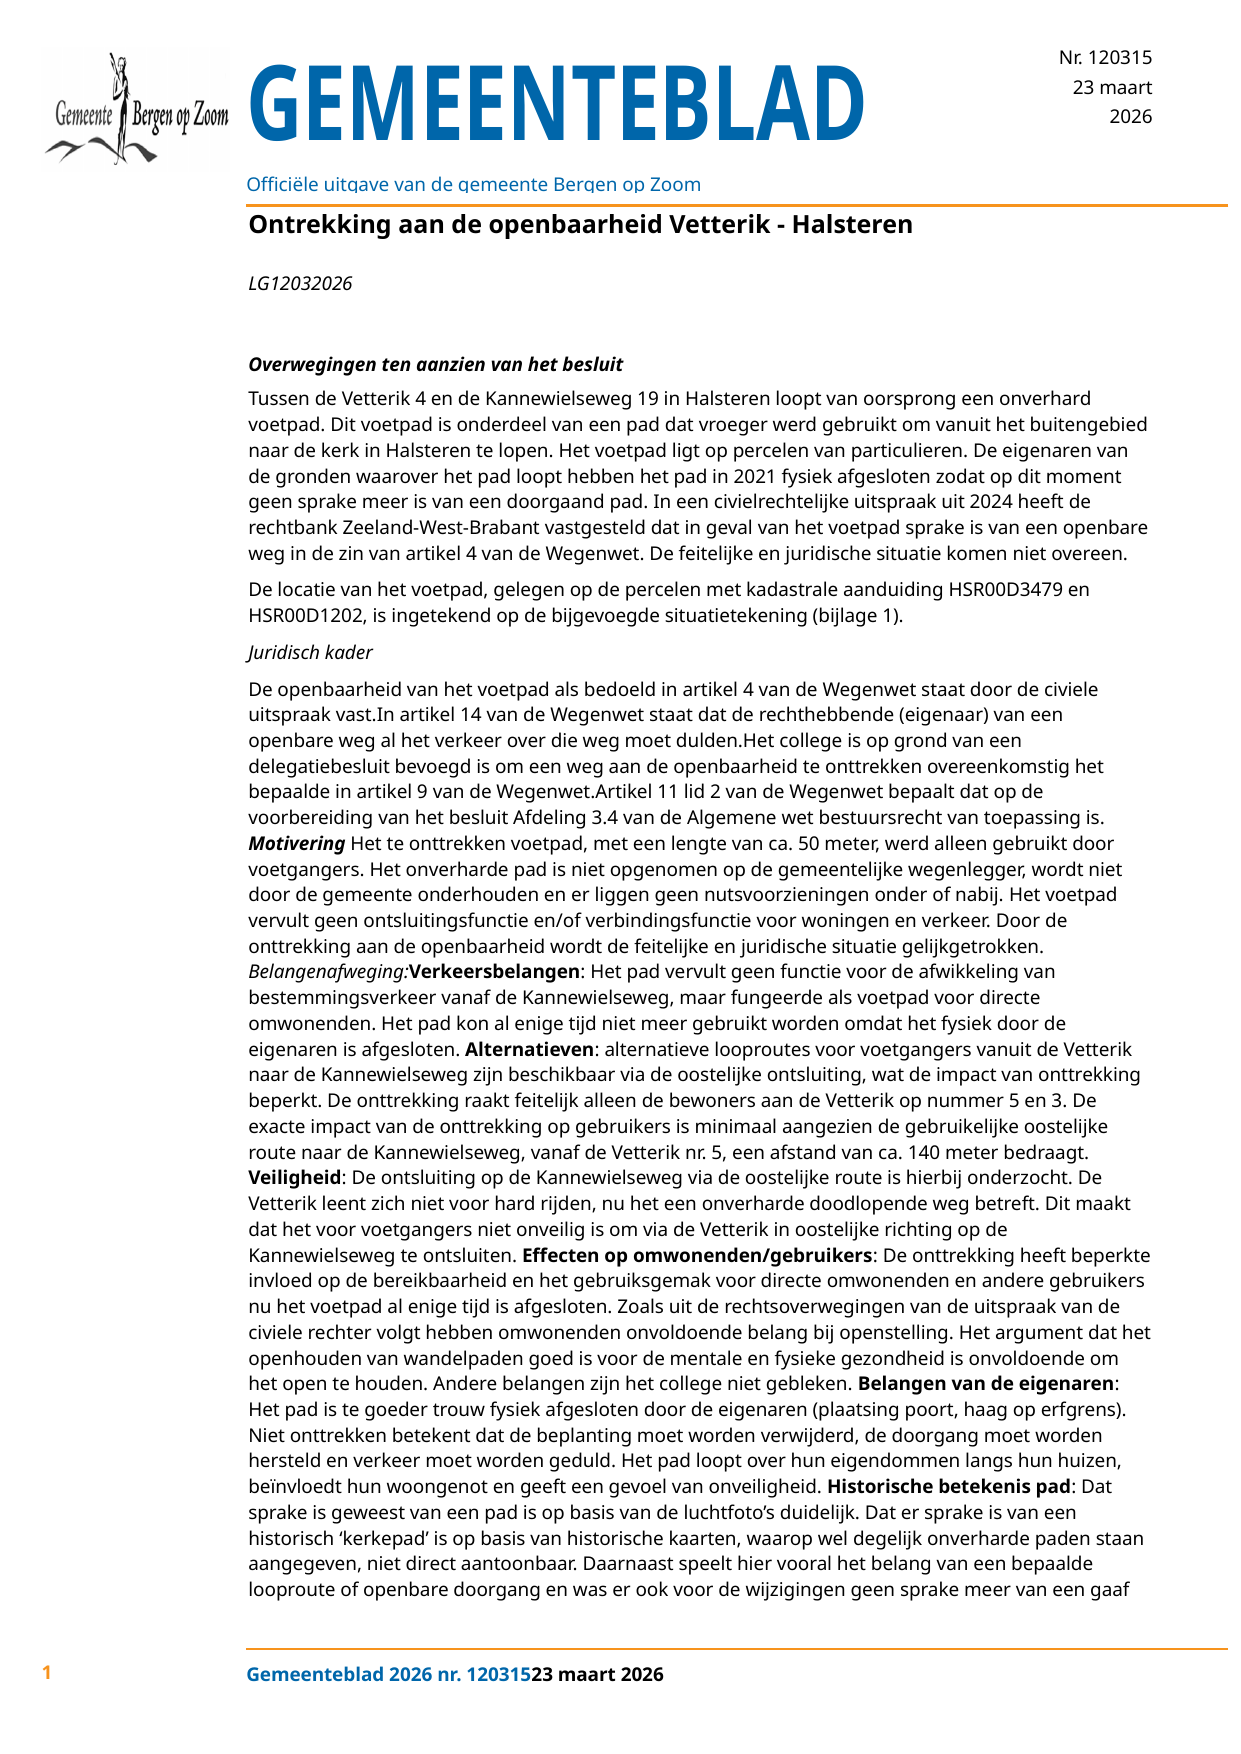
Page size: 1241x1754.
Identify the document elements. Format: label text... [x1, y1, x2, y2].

text Tussen de Vetterik 4 en de Kannewielseweg 19 in Halsteren loopt van oorsprong een onverhard voetpad. Dit voetpad is onderdeel van een pad dat vroeger werd gebruikt om vanuit het buitengebied naar de kerk in Halsteren te lopen. Het voetpad ligt op percelen van particulieren. De eigenaren van de gronden waarover het pad loopt hebben het pad in 2021 fysiek afgesloten zodat op dit moment geen sprake meer is van een doorgaand pad. In een civielrechtelijke uitspraak uit 2024 heeft de rechtbank Zeeland-West-Brabant vastgesteld dat in geval van het voetpad sprake is van een openbare weg in de zin van artikel 4 van de Wegenwet. De feitelijke en juridische situatie komen niet overeen. [248, 386, 1152, 566]
text De openbaarheid van het voetpad als bedoeld in artikel 4 van de Wegenwet staat door de civiele uitspraak vast.In artikel 14 van de Wegenwet staat dat de rechthebbende (eigenaar) van een openbare weg al het verkeer over die weg moet dulden.Het college is op grond van een delegatiebesluit bevoegd is om een weg aan de openbaarheid te onttrekken overeenkomstig het bepaalde in artikel 9 van de Wegenwet.Artikel 11 lid 2 van de Wegenwet bepaalt dat op de voorbereiding van het besluit Afdeling 3.4 van de Algemene wet bestuursrecht van toepassing is. Motivering Het te onttrekken voetpad, met een lengte van ca. 50 meter, werd alleen gebruikt door voetgangers. Het onverharde pad is niet opgenomen op de gemeentelijke wegenlegger, wordt niet door de gemeente onderhouden en er liggen geen nutsvoorzieningen onder of nabij. Het voetpad vervult geen ontsluitingsfunctie en/of verbindingsfunctie voor woningen en verkeer. Door de onttrekking aan de openbaarheid wordt de feitelijke en juridische situatie gelijkgetrokken. Belangenafweging:Verkeersbelangen: Het pad vervult geen functie voor de afwikkeling van bestemmingsverkeer vanaf de Kannewielseweg, maar fungeerde als voetpad voor directe omwonenden. Het pad kon al enige tijd niet meer gebruikt worden omdat het fysiek door de eigenaren is afgesloten. Alternatieven: alternatieve looproutes voor voetgangers vanuit de Vetterik naar de Kannewielseweg zijn beschikbaar via de oostelijke ontsluiting, wat de impact van onttrekking beperkt. De onttrekking raakt feitelijk alleen de bewoners aan de Vetterik op nummer 5 en 3. De exacte impact van de onttrekking op gebruikers is minimaal aangezien de gebruikelijke oostelijke route naar de Kannewielseweg, vanaf de Vetterik nr. 5, een afstand van ca. 140 meter bedraagt. Veiligheid: De ontsluiting op de Kannewielseweg via de oostelijke route is hierbij onderzocht. De Vetterik leent zich niet voor hard rijden, nu het een onverharde doodlopende weg betreft. Dit maakt dat het voor voetgangers niet onveilig is om via de Vetterik in oostelijke richting op de Kannewielseweg te ontsluiten. Effecten op omwonenden/gebruikers: De onttrekking heeft beperkte invloed op de bereikbaarheid en het gebruiksgemak voor directe omwonenden en andere gebruikers nu het voetpad al enige tijd is afgesloten. Zoals uit de rechtsoverwegingen van de uitspraak van de civiele rechter volgt hebben omwonenden onvoldoende belang bij openstelling. Het argument dat het openhouden van wandelpaden goed is voor de mentale en fysieke gezondheid is onvoldoende om het open te houden. Andere belangen zijn het college niet gebleken. Belangen van de eigenaren: Het pad is te goeder trouw fysiek afgesloten door de eigenaren (plaatsing poort, haag op erfgrens). Niet onttrekken betekent dat de beplanting moet worden verwijderd, de doorgang moet worden hersteld en verkeer moet worden geduld. Het pad loopt over hun eigendommen langs hun huizen, beïnvloedt hun woongenot en geeft een gevoel van onveiligheid. Historische betekenis pad: Dat sprake is geweest van een pad is op basis van de luchtfoto’s duidelijk. Dat er sprake is van een historisch ‘kerkepad’ is op basis van historische kaarten, waarop wel degelijk onverharde paden staan aangegeven, niet direct aantoonbaar. Daarnaast speelt hier vooral het belang van een bepaalde looproute of openbare doorgang en was er ook voor de wijzigingen geen sprake meer van een gaaf [248, 676, 1152, 1602]
text De locatie van het voetpad, gelegen op de percelen met kadastrale aanduiding HSR00D3479 en HSR00D1202, is ingetekend op de bijgevoegde situatietekening (bijlage 1). [248, 577, 1152, 628]
picture [41, 47, 231, 172]
text Overwegingen ten aanzien van het besluit [248, 352, 1152, 377]
text Ontrekking aan de openbaarheid Vetterik - Halsteren [248, 207, 1152, 241]
text Juridisch kader [248, 639, 1152, 665]
text LG12032026 [248, 270, 1152, 296]
